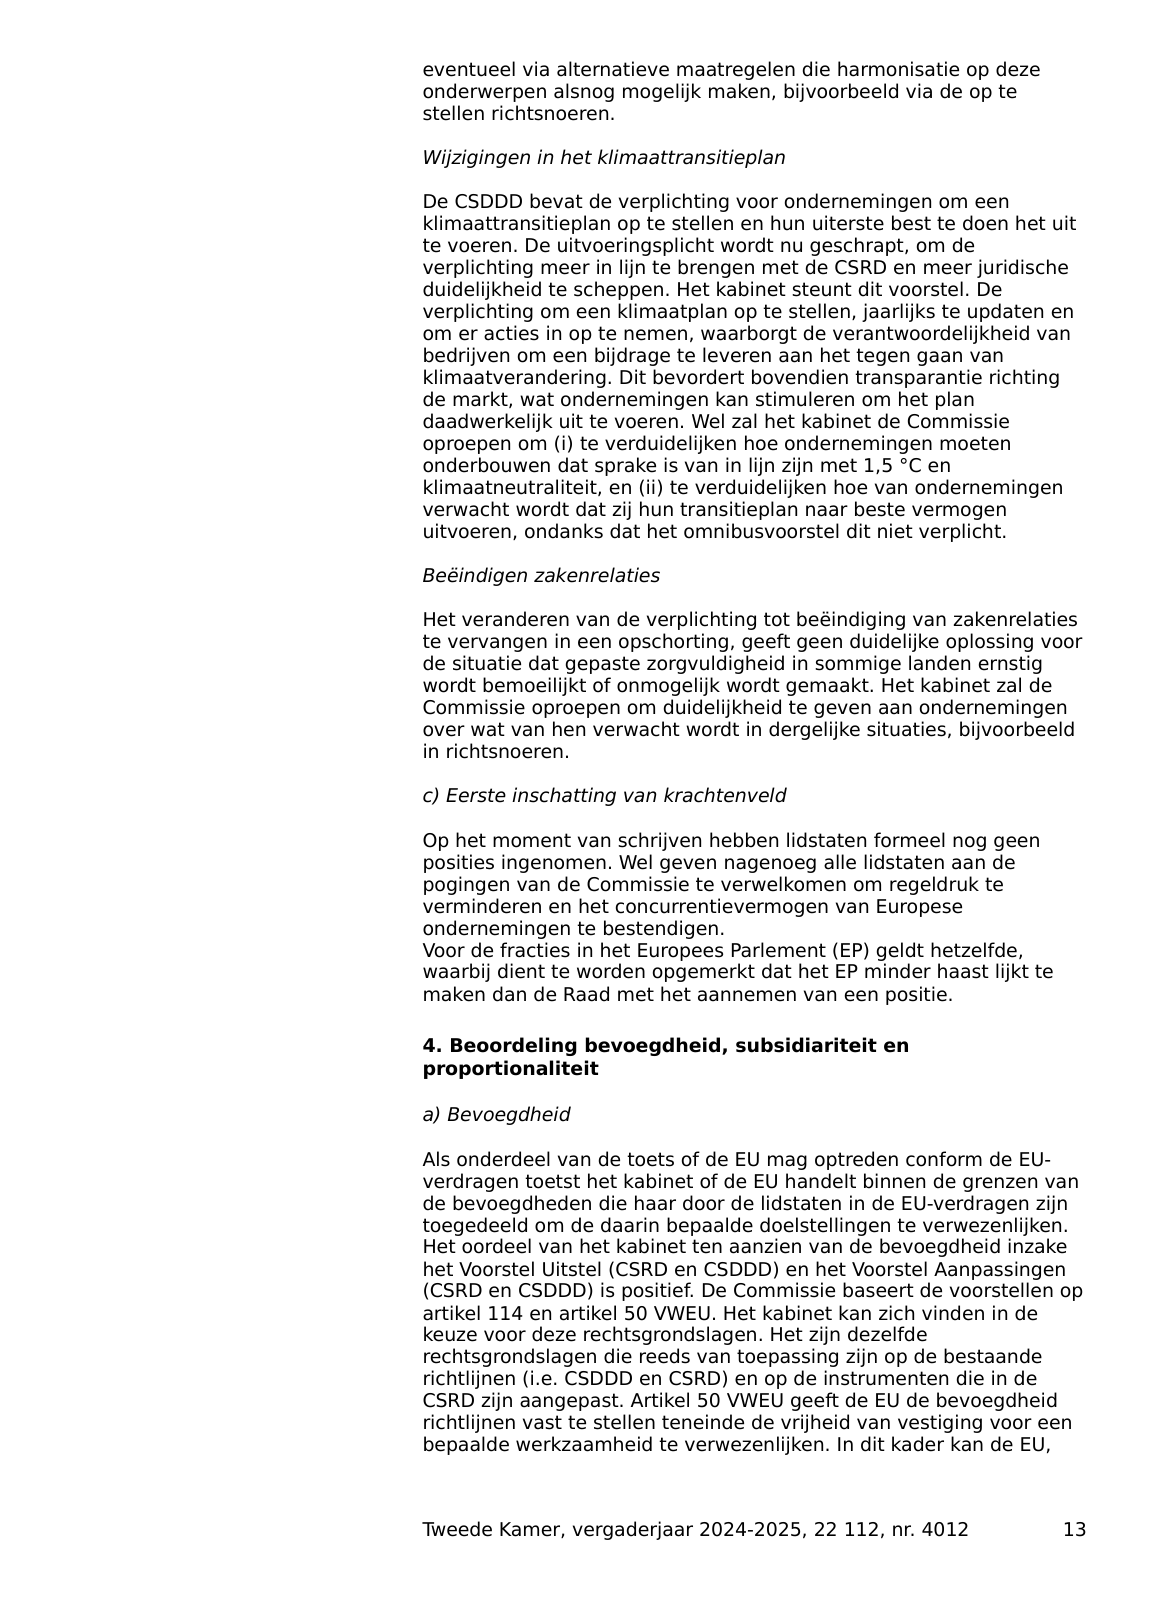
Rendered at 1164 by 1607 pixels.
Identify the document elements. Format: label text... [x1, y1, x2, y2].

subtitle Wijzigingen in het klimaattransitieplan [422, 147, 1087, 169]
text Op het moment van schrijven hebben lidstaten formeel nog geen posities ingenomen. Wel geven nagenoeg alle lidstaten aan de pogingen van de Commissie te verwelkomen om regeldruk te verminderen en het concurrentievermogen van Europese ondernemingen te bestendigen. [422, 829, 1087, 939]
subtitle Beëindigen zakenrelaties [422, 565, 1087, 587]
subtitle c) Eerste inschatting van krachtenveld [422, 785, 1087, 807]
text eventueel via alternatieve maatregelen die harmonisatie op deze onderwerpen alsnog mogelijk maken, bijvoorbeeld via de op te stellen richtsnoeren. [422, 59, 1087, 125]
text Het veranderen van de verplichting tot beëindiging van zakenrelaties te vervangen in een opschorting, geeft geen duidelijke oplossing voor de situatie dat gepaste zorgvuldigheid in sommige landen ernstig wordt bemoeilijkt of onmogelijk wordt gemaakt. Het kabinet zal de Commissie oproepen om duidelijkheid te geven aan ondernemingen over wat van hen verwacht wordt in dergelijke situaties, bijvoorbeeld in richtsnoeren. [422, 609, 1087, 763]
subtitle a) Bevoegdheid [422, 1104, 1087, 1126]
text Voor de fracties in het Europees Parlement (EP) geldt hetzelfde, waarbij dient te worden opgemerkt dat het EP minder haast lijkt te maken dan de Raad met het aannemen van een positie. [422, 939, 1087, 1005]
text Als onderdeel van de toets of de EU mag optreden conform de EU-verdragen toetst het kabinet of de EU handelt binnen de grenzen van de bevoegdheden die haar door de lidstaten in de EU-verdragen zijn toegedeeld om de daarin bepaalde doelstellingen te verwezenlijken. Het oordeel van het kabinet ten aanzien van de bevoegdheid inzake het Voorstel Uitstel (CSRD en CSDDD) en het Voorstel Aanpassingen (CSRD en CSDDD) is positief. De Commissie baseert de voorstellen op artikel 114 en artikel 50 VWEU. Het kabinet kan zich vinden in de keuze voor deze rechtsgrondslagen. Het zijn dezelfde rechtsgrondslagen die reeds van toepassing zijn op de bestaande richtlijnen (i.e. CSDDD en CSRD) en op de instrumenten die in de CSRD zijn aangepast. Artikel 50 VWEU geeft de EU de bevoegdheid richtlijnen vast te stellen teneinde de vrijheid van vestiging voor een bepaalde werkzaamheid te verwezenlijken. In dit kader kan de EU, [422, 1148, 1087, 1456]
subtitle 4. Beoordeling bevoegdheid, subsidiariteit en proportionaliteit [422, 1035, 1087, 1079]
text De CSDDD bevat de verplichting voor ondernemingen om een klimaattransitieplan op te stellen en hun uiterste best te doen het uit te voeren. De uitvoeringsplicht wordt nu geschrapt, om de verplichting meer in lijn te brengen met de CSRD en meer juridische duidelijkheid te scheppen. Het kabinet steunt dit voorstel. De verplichting om een klimaatplan op te stellen, jaarlijks te updaten en om er acties in op te nemen, waarborgt de verantwoordelijkheid van bedrijven om een bijdrage te leveren aan het tegen gaan van klimaatverandering. Dit bevordert bovendien transparantie richting de markt, wat ondernemingen kan stimuleren om het plan daadwerkelijk uit te voeren. Wel zal het kabinet de Commissie oproepen om (i) te verduidelijken hoe ondernemingen moeten onderbouwen dat sprake is van in lijn zijn met 1,5 °C en klimaatneutraliteit, en (ii) te verduidelijken hoe van ondernemingen verwacht wordt dat zij hun transitieplan naar beste vermogen uitvoeren, ondanks dat het omnibusvoorstel dit niet verplicht. [422, 191, 1087, 543]
